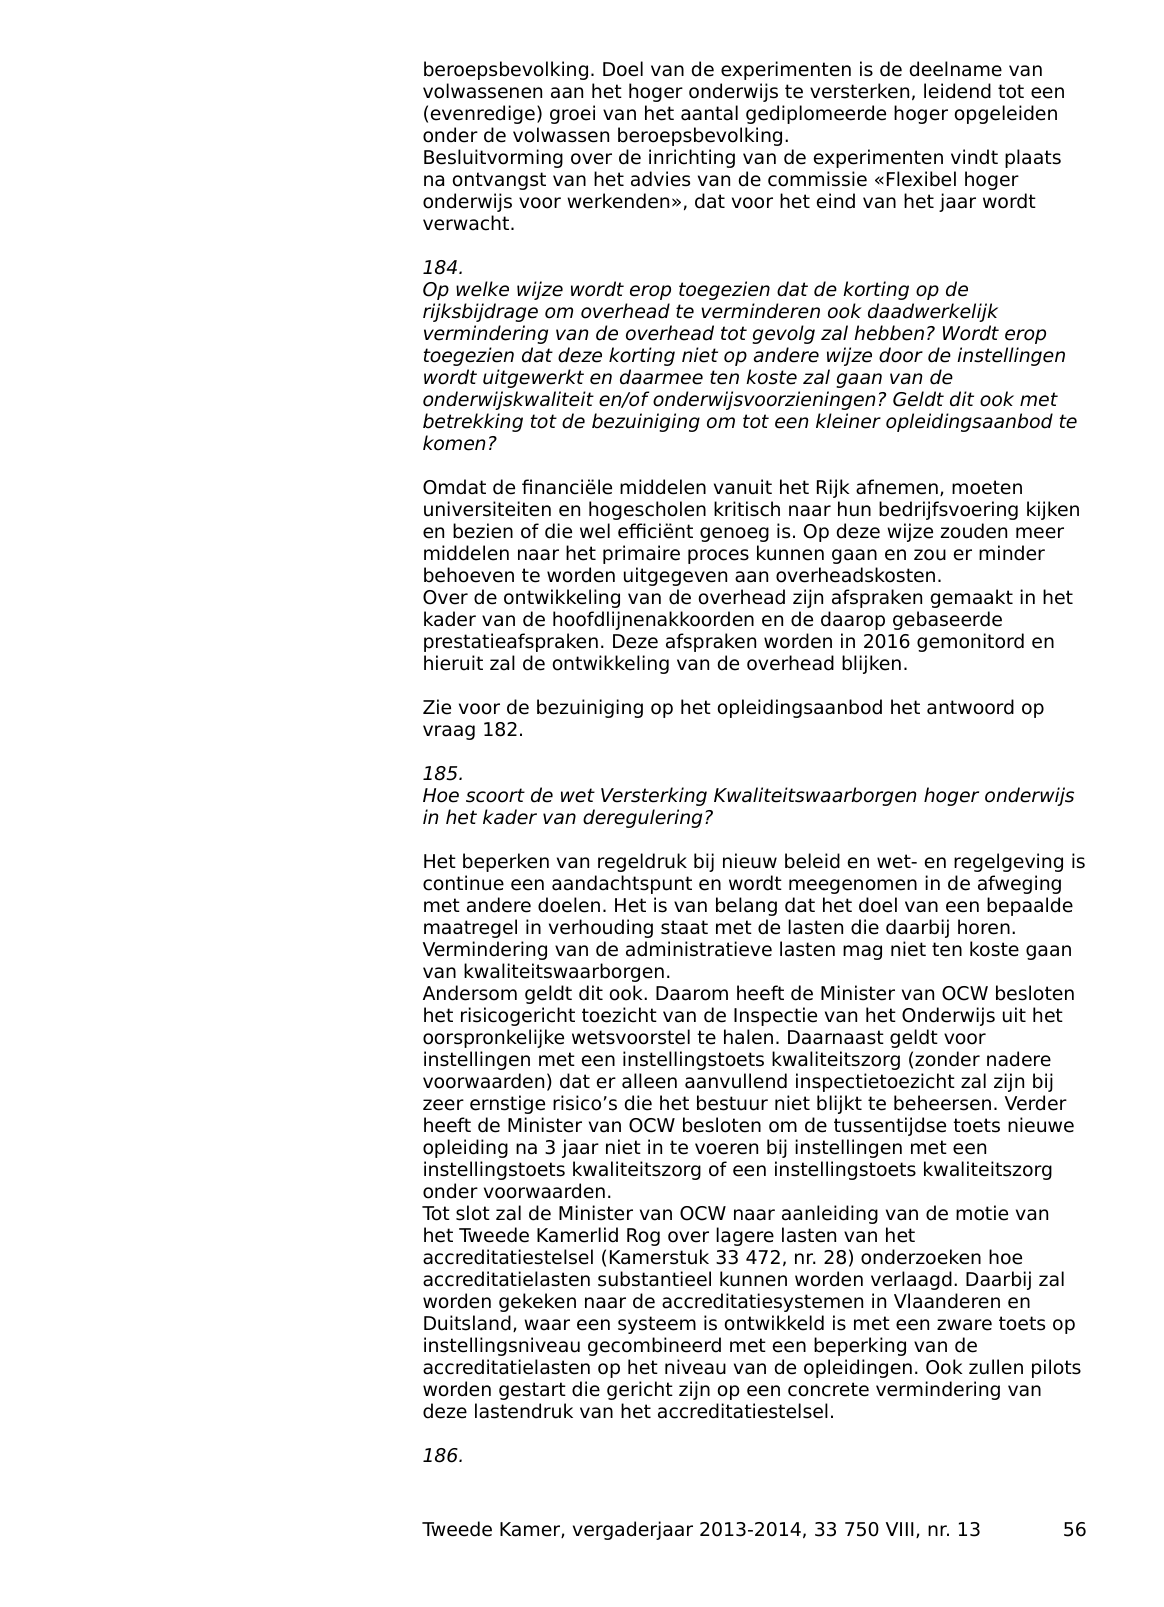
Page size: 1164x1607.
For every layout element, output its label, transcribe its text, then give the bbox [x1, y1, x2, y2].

text beroepsbevolking. Doel van de experimenten is de deelname van volwassenen aan het hoger onderwijs te versterken, leidend tot een (evenredige) groei van het aantal gediplomeerde hoger opgeleiden onder de volwassen beroepsbevolking. [422, 59, 1087, 147]
text Zie voor de bezuiniging op het opleidingsaanbod het antwoord op vraag 182. [422, 697, 1087, 741]
text 186. [422, 1445, 1087, 1467]
text Omdat de financiële middelen vanuit het Rijk afnemen, moeten universiteiten en hogescholen kritisch naar hun bedrijfsvoering kijken en bezien of die wel efficiënt genoeg is. Op deze wijze zouden meer middelen naar het primaire proces kunnen gaan en zou er minder behoeven te worden uitgegeven aan overheadskosten. [422, 477, 1087, 587]
text Andersom geldt dit ook. Daarom heeft de Minister van OCW besloten het risicogericht toezicht van de Inspectie van het Onderwijs uit het oorspronkelijke wetsvoorstel te halen. Daarnaast geldt voor instellingen met een instellingstoets kwaliteitszorg (zonder nadere voorwaarden) dat er alleen aanvullend inspectietoezicht zal zijn bij zeer ernstige risico’s die het bestuur niet blijkt te beheersen. Verder heeft de Minister van OCW besloten om de tussentijdse toets nieuwe opleiding na 3 jaar niet in te voeren bij instellingen met een instellingstoets kwaliteitszorg of een instellingstoets kwaliteitszorg onder voorwaarden. [422, 983, 1087, 1203]
text Op welke wijze wordt erop toegezien dat de korting op de rijksbijdrage om overhead te verminderen ook daadwerkelijk vermindering van de overhead tot gevolg zal hebben? Wordt erop toegezien dat deze korting niet op andere wijze door de instellingen wordt uitgewerkt en daarmee ten koste zal gaan van de onderwijskwaliteit en/of onderwijsvoorzieningen? Geldt dit ook met betrekking tot de bezuiniging om tot een kleiner opleidingsaanbod te komen? [422, 279, 1087, 455]
text Over de ontwikkeling van de overhead zijn afspraken gemaakt in het kader van de hoofdlijnenakkoorden en de daarop gebaseerde prestatieafspraken. Deze afspraken worden in 2016 gemonitord en hieruit zal de ontwikkeling van de overhead blijken. [422, 587, 1087, 675]
text 185. [422, 763, 1087, 785]
text Tot slot zal de Minister van OCW naar aanleiding van de motie van het Tweede Kamerlid Rog over lagere lasten van het accreditatiestelsel (Kamerstuk 33 472, nr. 28) onderzoeken hoe accreditatielasten substantieel kunnen worden verlaagd. Daarbij zal worden gekeken naar de accreditatiesystemen in Vlaanderen en Duitsland, waar een systeem is ontwikkeld is met een zware toets op instellingsniveau gecombineerd met een beperking van de accreditatielasten op het niveau van de opleidingen. Ook zullen pilots worden gestart die gericht zijn op een concrete vermindering van deze lastendruk van het accreditatiestelsel. [422, 1203, 1087, 1423]
text 184. [422, 257, 1087, 279]
text Het beperken van regeldruk bij nieuw beleid en wet- en regelgeving is continue een aandachtspunt en wordt meegenomen in de afweging met andere doelen. Het is van belang dat het doel van een bepaalde maatregel in verhouding staat met de lasten die daarbij horen. Vermindering van de administratieve lasten mag niet ten koste gaan van kwaliteitswaarborgen. [422, 851, 1087, 983]
text Besluitvorming over de inrichting van de experimenten vindt plaats na ontvangst van het advies van de commissie «Flexibel hoger onderwijs voor werkenden», dat voor het eind van het jaar wordt verwacht. [422, 147, 1087, 235]
text Hoe scoort de wet Versterking Kwaliteitswaarborgen hoger onderwijs in het kader van deregulering? [422, 785, 1087, 829]
